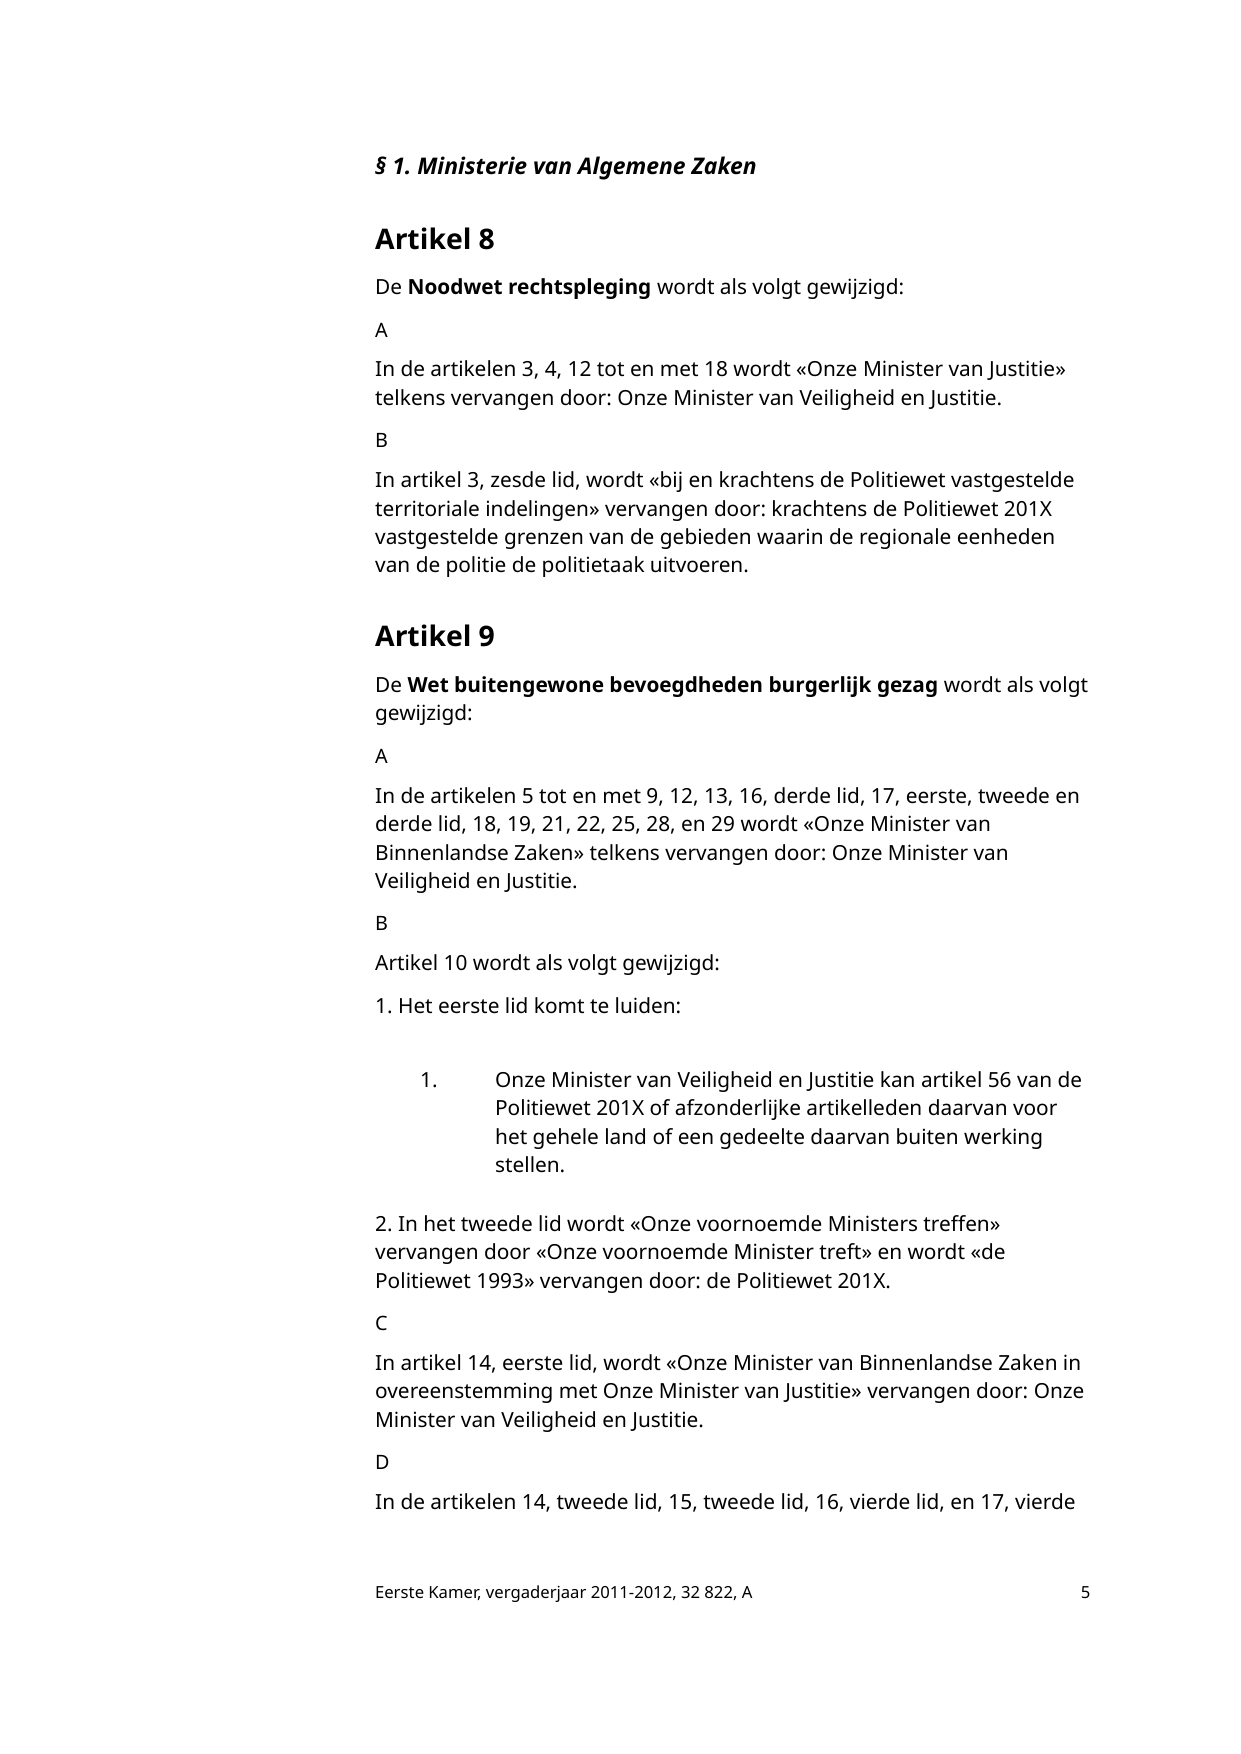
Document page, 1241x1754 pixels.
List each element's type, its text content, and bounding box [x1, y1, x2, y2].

text B [375, 426, 1090, 453]
text In de artikelen 14, tweede lid, 15, tweede lid, 16, vierde lid, en 17, vierde [375, 1487, 1090, 1515]
text A [375, 316, 1090, 343]
subtitle § 1. Ministerie van Algemene Zaken [375, 150, 1090, 181]
list Onze Minister van Veiligheid en Justitie kan artikel 56 van de Politiewet 201X of afzonderlijke artikelleden daarvan voor het gehele land of een gedeelte daarvan buiten werking stellen. [420, 1065, 1090, 1179]
text In artikel 14, eerste lid, wordt «Onze Minister van Binnenlandse Zaken in overeenstemming met Onze Minister van Justitie» vervangen door: Onze Minister van Veiligheid en Justitie. [375, 1348, 1090, 1433]
text A [375, 742, 1090, 769]
text B [375, 909, 1090, 936]
text 2. In het tweede lid wordt «Onze voornoemde Ministers treffen» vervangen door «Onze voornoemde Minister treft» en wordt «de Politiewet 1993» vervangen door: de Politiewet 201X. [375, 1209, 1090, 1294]
text Artikel 10 wordt als volgt gewijzigd: [375, 948, 1090, 977]
text De Wet buitengewone bevoegdheden burgerlijk gezag wordt als volgt gewijzigd: [375, 670, 1090, 727]
text In de artikelen 3, 4, 12 tot en met 18 wordt «Onze Minister van Justitie» telkens vervangen door: Onze Minister van Veiligheid en Justitie. [375, 354, 1090, 411]
text In artikel 3, zesde lid, wordt «bij en krachtens de Politiewet vastgestelde territoriale indelingen» vervangen door: krachtens de Politiewet 201X vastgestelde grenzen van de gebieden waarin de regionale eenheden van de politie de politietaak uitvoeren. [375, 465, 1090, 579]
text 1. Het eerste lid komt te luiden: [375, 992, 1090, 1020]
subtitle Artikel 8 [375, 219, 1090, 257]
subtitle Artikel 9 [375, 616, 1090, 655]
text De Noodwet rechtspleging wordt als volgt gewijzigd: [375, 272, 1090, 301]
text In de artikelen 5 tot en met 9, 12, 13, 16, derde lid, 17, eerste, tweede en derde lid, 18, 19, 21, 22, 25, 28, en 29 wordt «Onze Minister van Binnenlandse Zaken» telkens vervangen door: Onze Minister van Veiligheid en Justitie. [375, 781, 1090, 894]
text C [375, 1309, 1090, 1336]
text D [375, 1448, 1090, 1475]
